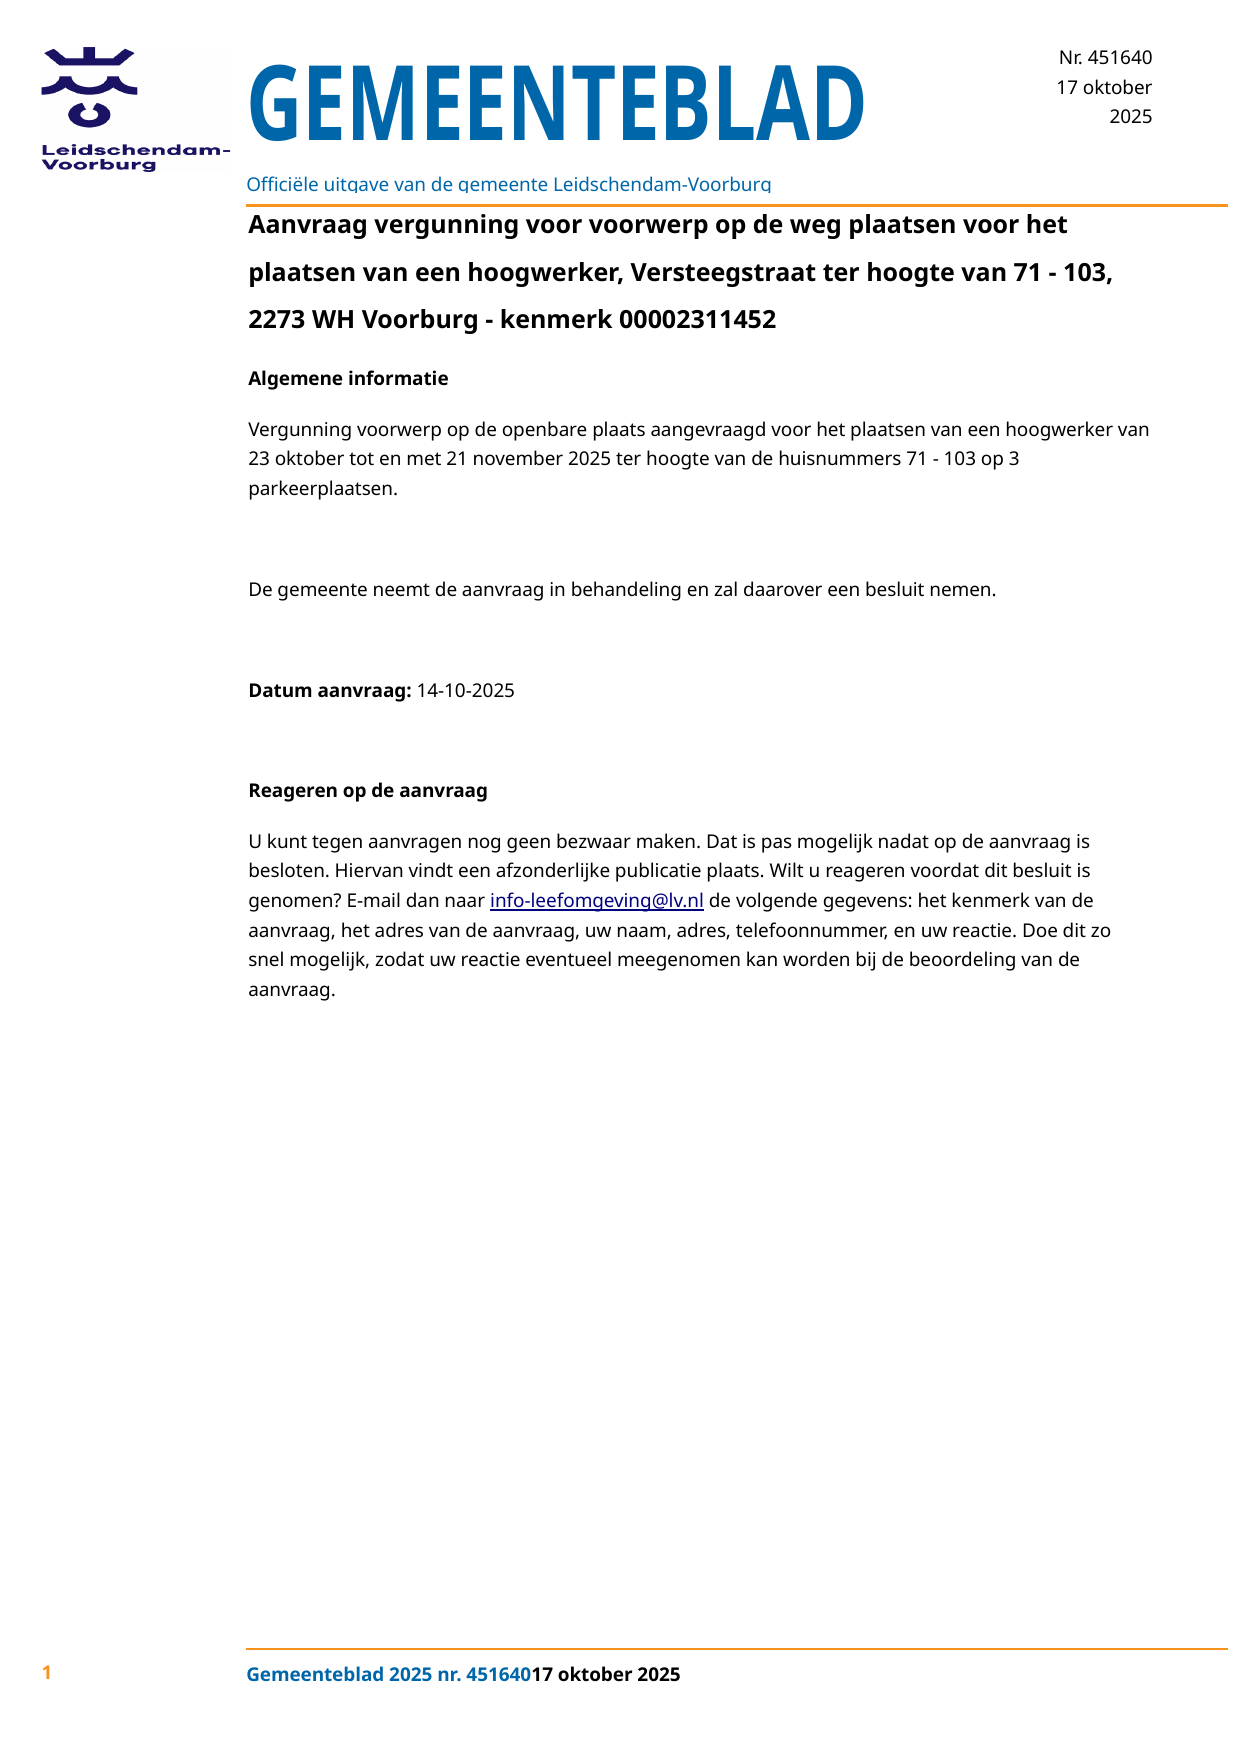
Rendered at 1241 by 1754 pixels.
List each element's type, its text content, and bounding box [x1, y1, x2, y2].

text Reageren op de aanvraag [248, 778, 1152, 803]
text Algemene informatie [248, 366, 1152, 391]
text Aanvraag vergunning voor voorwerp op de weg plaatsen voor het plaatsen van een hoogwerker, Versteegstraat ter hoogte van 71 - 103, 2273 WH Voorburg - kenmerk 00002311452 [248, 207, 1152, 336]
text Datum aanvraag: 14-10-2025 [248, 677, 1152, 702]
text Vergunning voorwerp op de openbare plaats aangevraagd voor het plaatsen van een hoogwerker van 23 oktober tot en met 21 november 2025 ter hoogte van de huisnummers 71 - 103 op 3 parkeerplaatsen. [248, 416, 1152, 501]
text De gemeente neemt de aanvraag in behandeling en zal daarover een besluit nemen. [248, 576, 1152, 602]
picture [41, 47, 231, 172]
text U kunt tegen aanvragen nog geen bezwaar maken. Dat is pas mogelijk nadat op de aanvraag is besloten. Hiervan vindt een afzonderlijke publicatie plaats. Wilt u reageren voordat dit besluit is genomen? E-mail dan naar info-leefomgeving@lv.nl de volgende gegevens: het kenmerk van de aanvraag, het adres van de aanvraag, uw naam, adres, telefoonnummer, en uw reactie. Doe dit zo snel mogelijk, zodat uw reactie eventueel meegenomen kan worden bij de beoordeling van de aanvraag. [248, 828, 1152, 1002]
